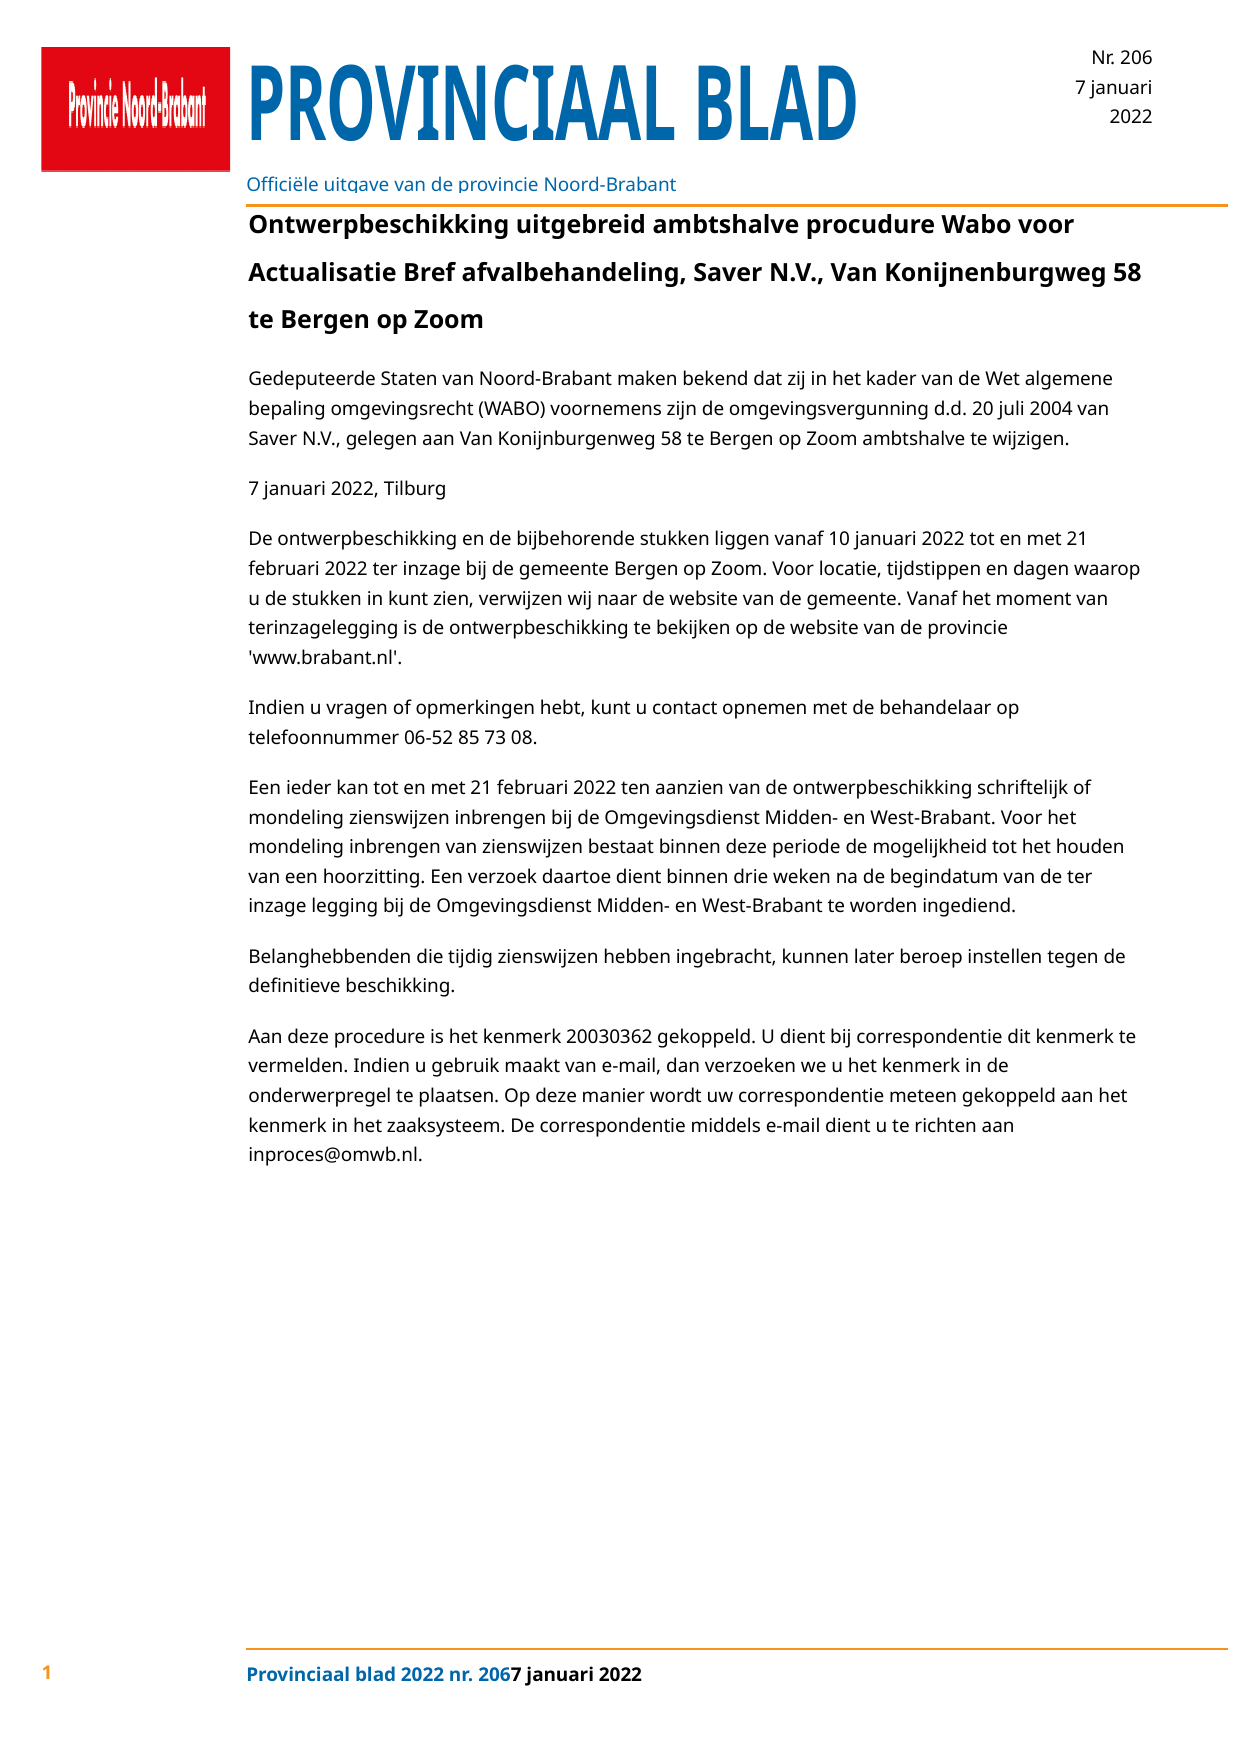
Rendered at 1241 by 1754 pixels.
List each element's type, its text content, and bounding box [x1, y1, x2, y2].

text Belanghebbenden die tijdig zienswijzen hebben ingebracht, kunnen later beroep instellen tegen de definitieve beschikking. [248, 943, 1152, 998]
text Aan deze procedure is het kenmerk 20030362 gekoppeld. U dient bij correspondentie dit kenmerk te vermelden. Indien u gebruik maakt van e-mail, dan verzoeken we u het kenmerk in de onderwerpregel te plaatsen. Op deze manier wordt uw correspondentie meteen gekoppeld aan het kenmerk in het zaaksysteem. De correspondentie middels e-mail dient u te richten aan inproces@omwb.nl. [248, 1023, 1152, 1167]
text Gedeputeerde Staten van Noord-Brabant maken bekend dat zij in het kader van de Wet algemene bepaling omgevingsrecht (WABO) voornemens zijn de omgevingsvergunning d.d. 20 juli 2004 van Saver N.V., gelegen aan Van Konijnburgenweg 58 te Bergen op Zoom ambtshalve te wijzigen. [248, 366, 1152, 450]
text De ontwerpbeschikking en de bijbehorende stukken liggen vanaf 10 januari 2022 tot en met 21 februari 2022 ter inzage bij de gemeente Bergen op Zoom. Voor locatie, tijdstippen en dagen waarop u de stukken in kunt zien, verwijzen wij naar de website van de gemeente. Vanaf het moment van terinzagelegging is de ontwerpbeschikking te bekijken op de website van de provincie 'www.brabant.nl'. [248, 526, 1152, 669]
text 7 januari 2022, Tilburg [248, 475, 1152, 501]
text Indien u vragen of opmerkingen hebt, kunt u contact opnemen met de behandelaar op telefoonnummer 06-52 85 73 08. [248, 694, 1152, 749]
text Een ieder kan tot en met 21 februari 2022 ten aanzien van de ontwerpbeschikking schriftelijk of mondeling zienswijzen inbrengen bij de Omgevingsdienst Midden- en West-Brabant. Voor het mondeling inbrengen van zienswijzen bestaat binnen deze periode de mogelijkheid tot het houden van een hoorzitting. Een verzoek daartoe dient binnen drie weken na de begindatum van de ter inzage legging bij de Omgevingsdienst Midden- en West-Brabant te worden ingediend. [248, 774, 1152, 918]
text Ontwerpbeschikking uitgebreid ambtshalve procudure Wabo voor Actualisatie Bref afvalbehandeling, Saver N.V., Van Konijnenburgweg 58 te Bergen op Zoom [248, 207, 1152, 336]
picture [41, 47, 231, 172]
